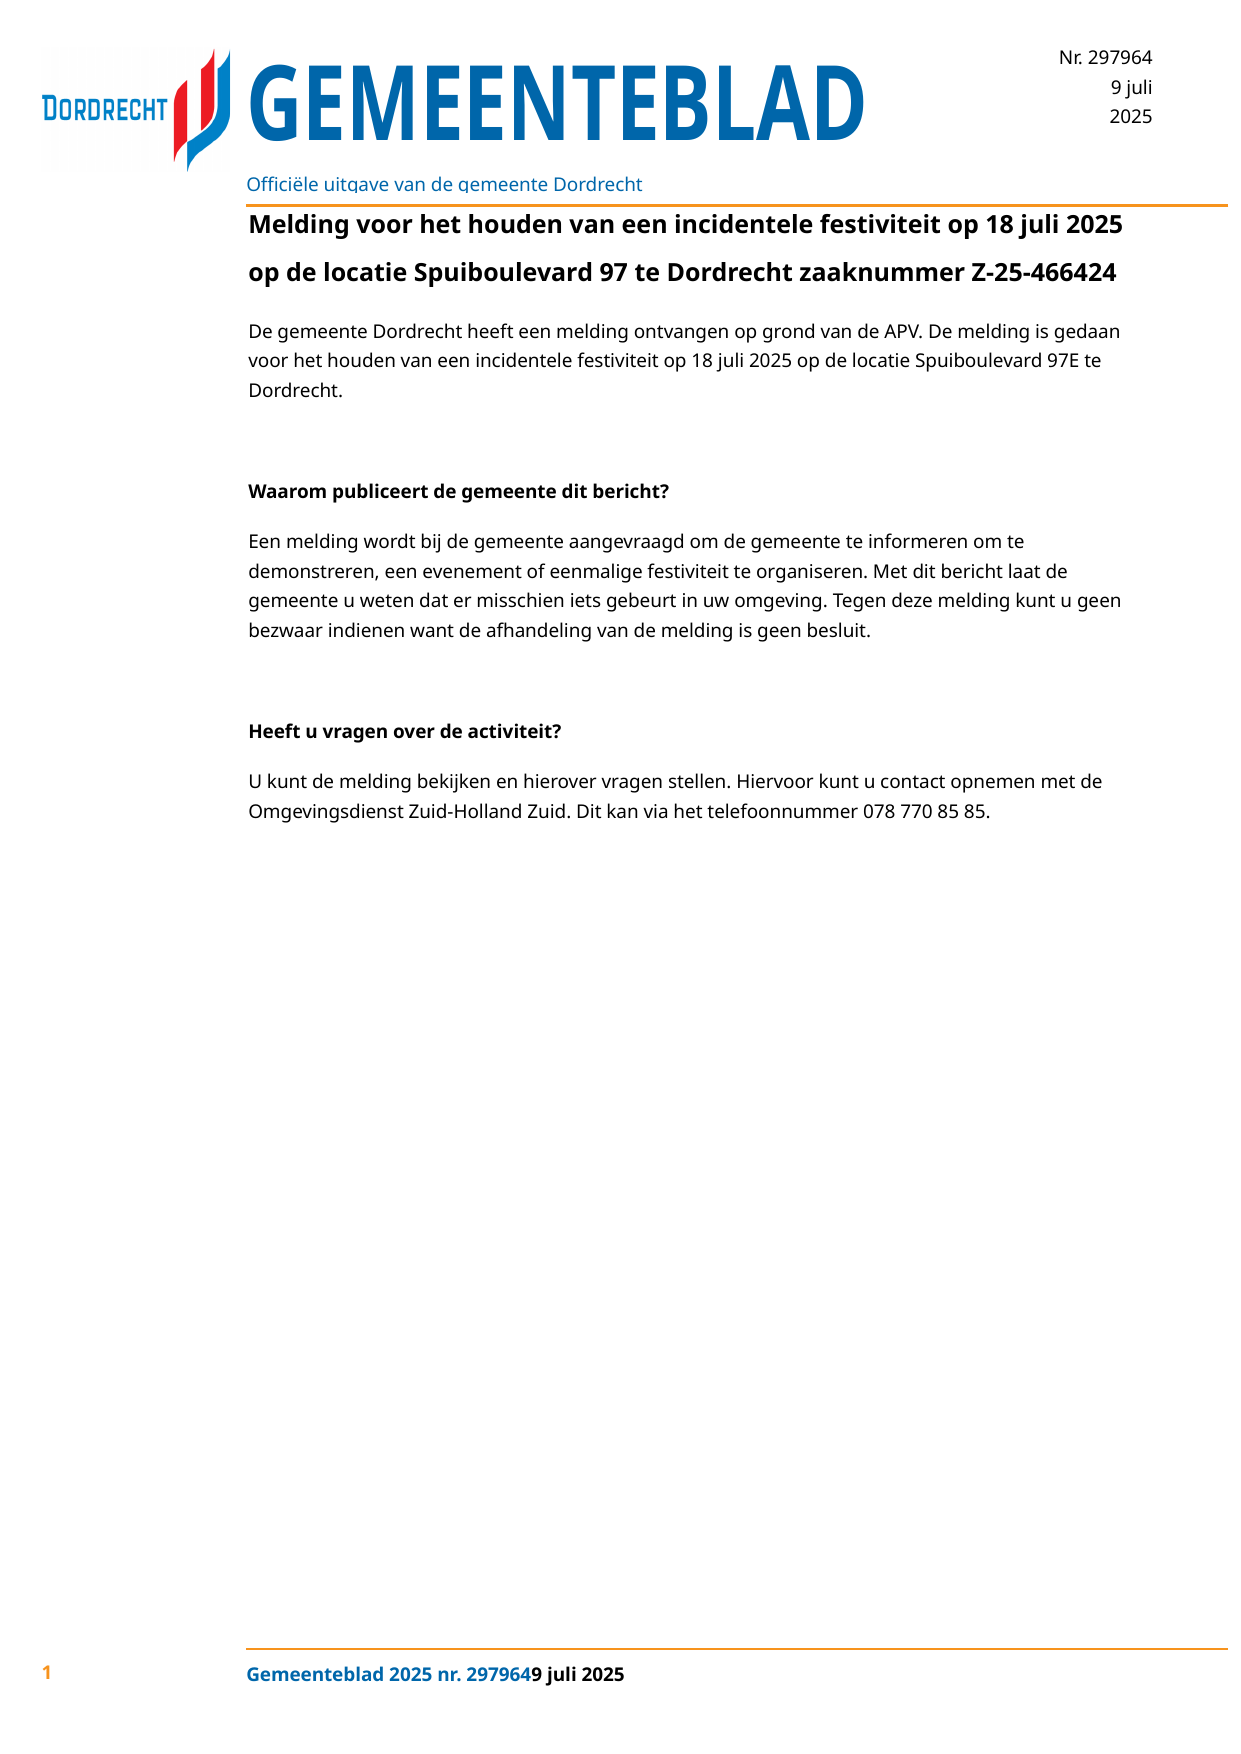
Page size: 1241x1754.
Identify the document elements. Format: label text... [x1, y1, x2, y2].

text Waarom publiceert de gemeente dit bericht? [248, 478, 1152, 504]
text De gemeente Dordrecht heeft een melding ontvangen op grond van de APV. De melding is gedaan voor het houden van een incidentele festiviteit op 18 juli 2025 op de locatie Spuiboulevard 97E te Dordrecht. [248, 318, 1152, 403]
text U kunt de melding bekijken en hierover vragen stellen. Hiervoor kunt u contact opnemen met de Omgevingsdienst Zuid-Holland Zuid. Dit kan via het telefoonnummer 078 770 85 85. [248, 768, 1152, 824]
picture [41, 47, 231, 172]
text Heeft u vragen over de activiteit? [248, 718, 1152, 744]
text Een melding wordt bij de gemeente aangevraagd om de gemeente te informeren om te demonstreren, een evenement of eenmalige festiviteit te organiseren. Met dit bericht laat de gemeente u weten dat er misschien iets gebeurt in uw omgeving. Tegen deze melding kunt u geen bezwaar indienen want de afhandeling van de melding is geen besluit. [248, 528, 1152, 643]
text Melding voor het houden van een incidentele festiviteit op 18 juli 2025 op de locatie Spuiboulevard 97 te Dordrecht zaaknummer Z-25-466424 [248, 207, 1152, 288]
